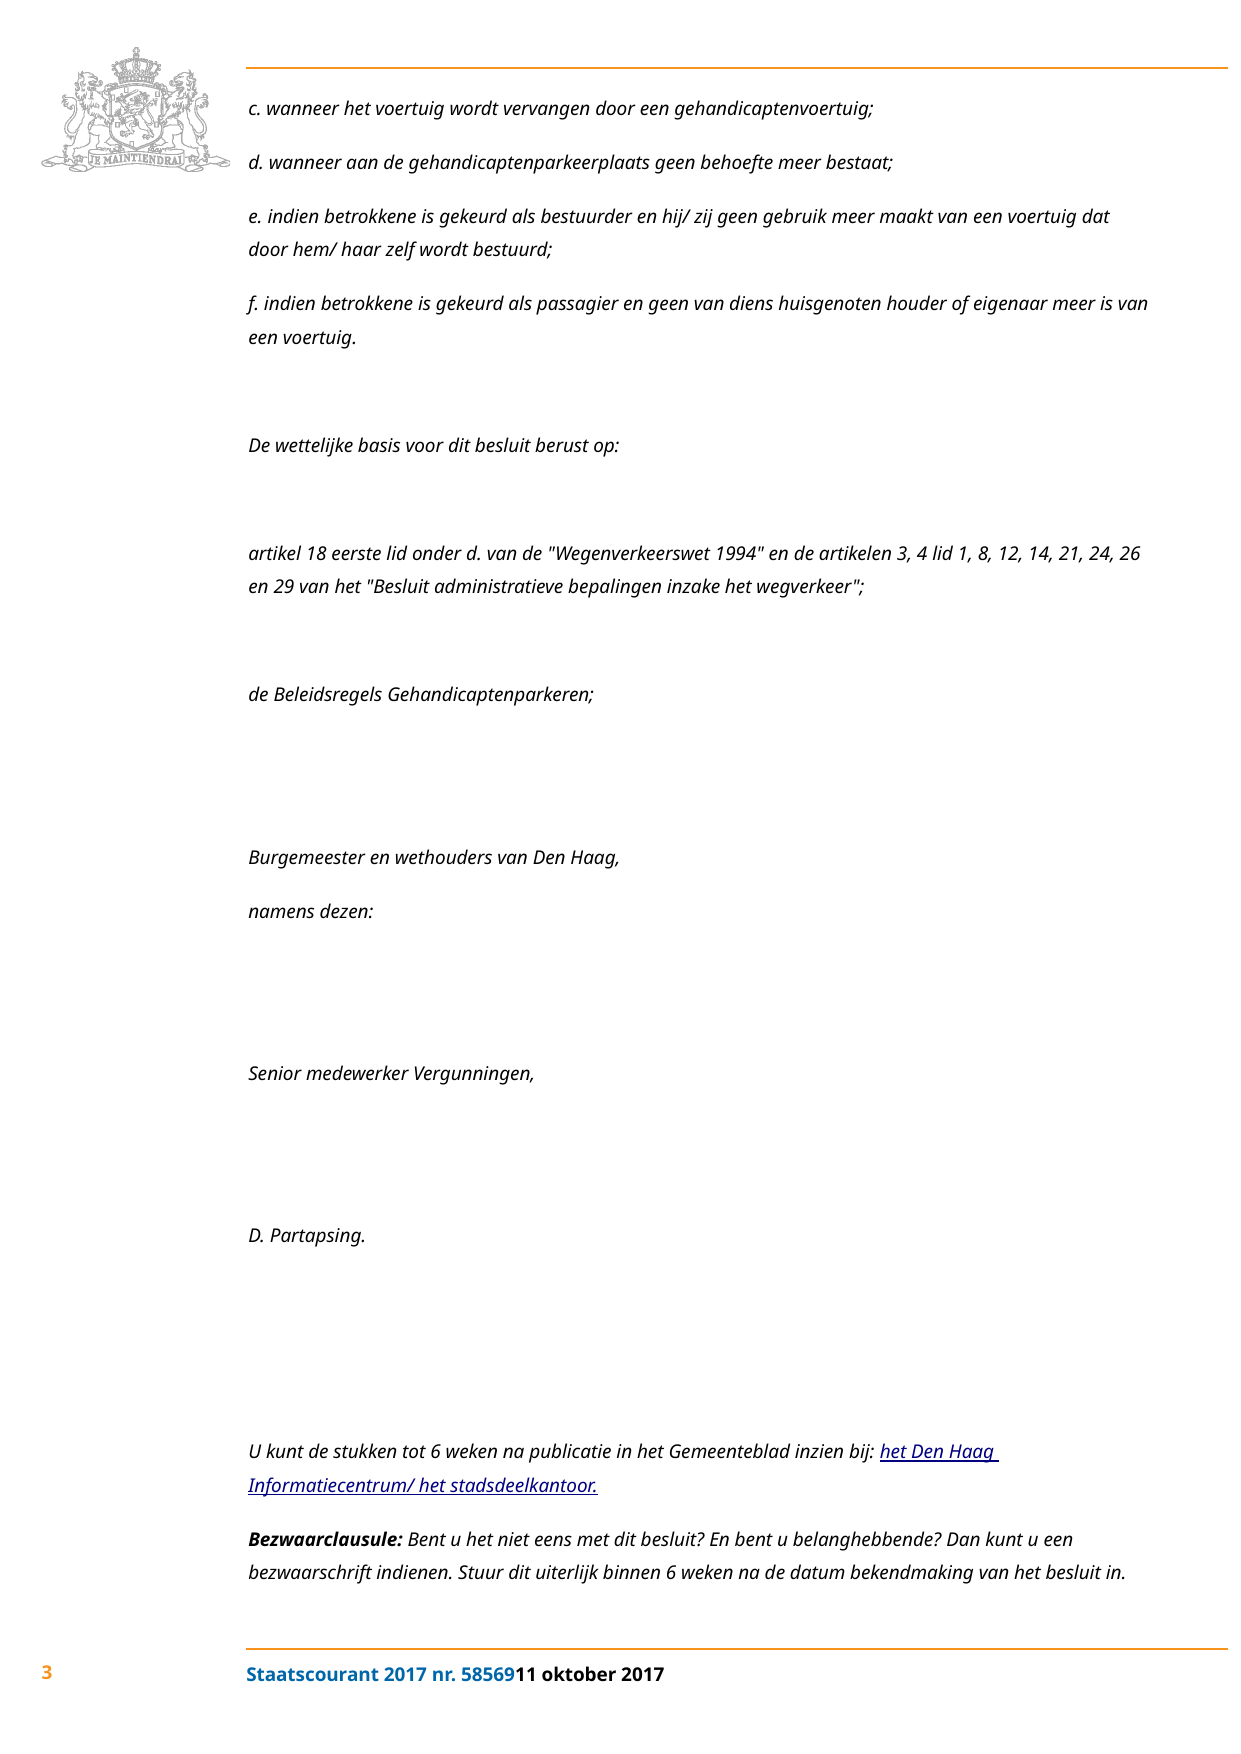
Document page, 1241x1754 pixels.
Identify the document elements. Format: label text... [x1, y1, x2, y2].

text d. wanneer aan de gehandicaptenparkeerplaats geen behoefte meer bestaat; [248, 149, 1152, 174]
text Burgemeester en wethouders van Den Haag, [248, 844, 1152, 869]
text namens dezen: [248, 898, 1152, 924]
text D. Partapsing. [248, 1222, 1152, 1248]
text f. indien betrokkene is gekeurd als passagier en geen van diens huisgenoten houder of eigenaar meer is van een voertuig. [248, 290, 1152, 349]
text de Beleidsregels Gehandicaptenparkeren; [248, 682, 1152, 707]
text Senior medewerker Vergunningen, [248, 1060, 1152, 1086]
text c. wanneer het voertuig wordt vervangen door een gehandicaptenvoertuig; [248, 95, 1152, 121]
text De wettelijke basis voor dit besluit berust op: [248, 432, 1152, 458]
text e. indien betrokkene is gekeurd als bestuurder en hij/ zij geen gebruik meer maakt van een voertuig dat door hem/ haar zelf wordt bestuurd; [248, 203, 1152, 262]
text artikel 18 eerste lid onder d. van de "Wegenverkeerswet 1994" en de artikelen 3, 4 lid 1, 8, 12, 14, 21, 24, 26 en 29 van het "Besluit administratieve bepalingen inzake het wegverkeer"; [248, 540, 1152, 599]
text U kunt de stukken tot 6 weken na publicatie in het Gemeenteblad inzien bij: het Den Haag Informatiecentrum/ het stadsdeelkantoor. [248, 1438, 1152, 1498]
picture [41, 47, 231, 172]
text Bezwaarclausule: Bent u het niet eens met dit besluit? En bent u belanghebbende? Dan kunt u een bezwaarschrift indienen. Stuur dit uiterlijk binnen 6 weken na de datum bekendmaking van het besluit in. [248, 1526, 1152, 1585]
